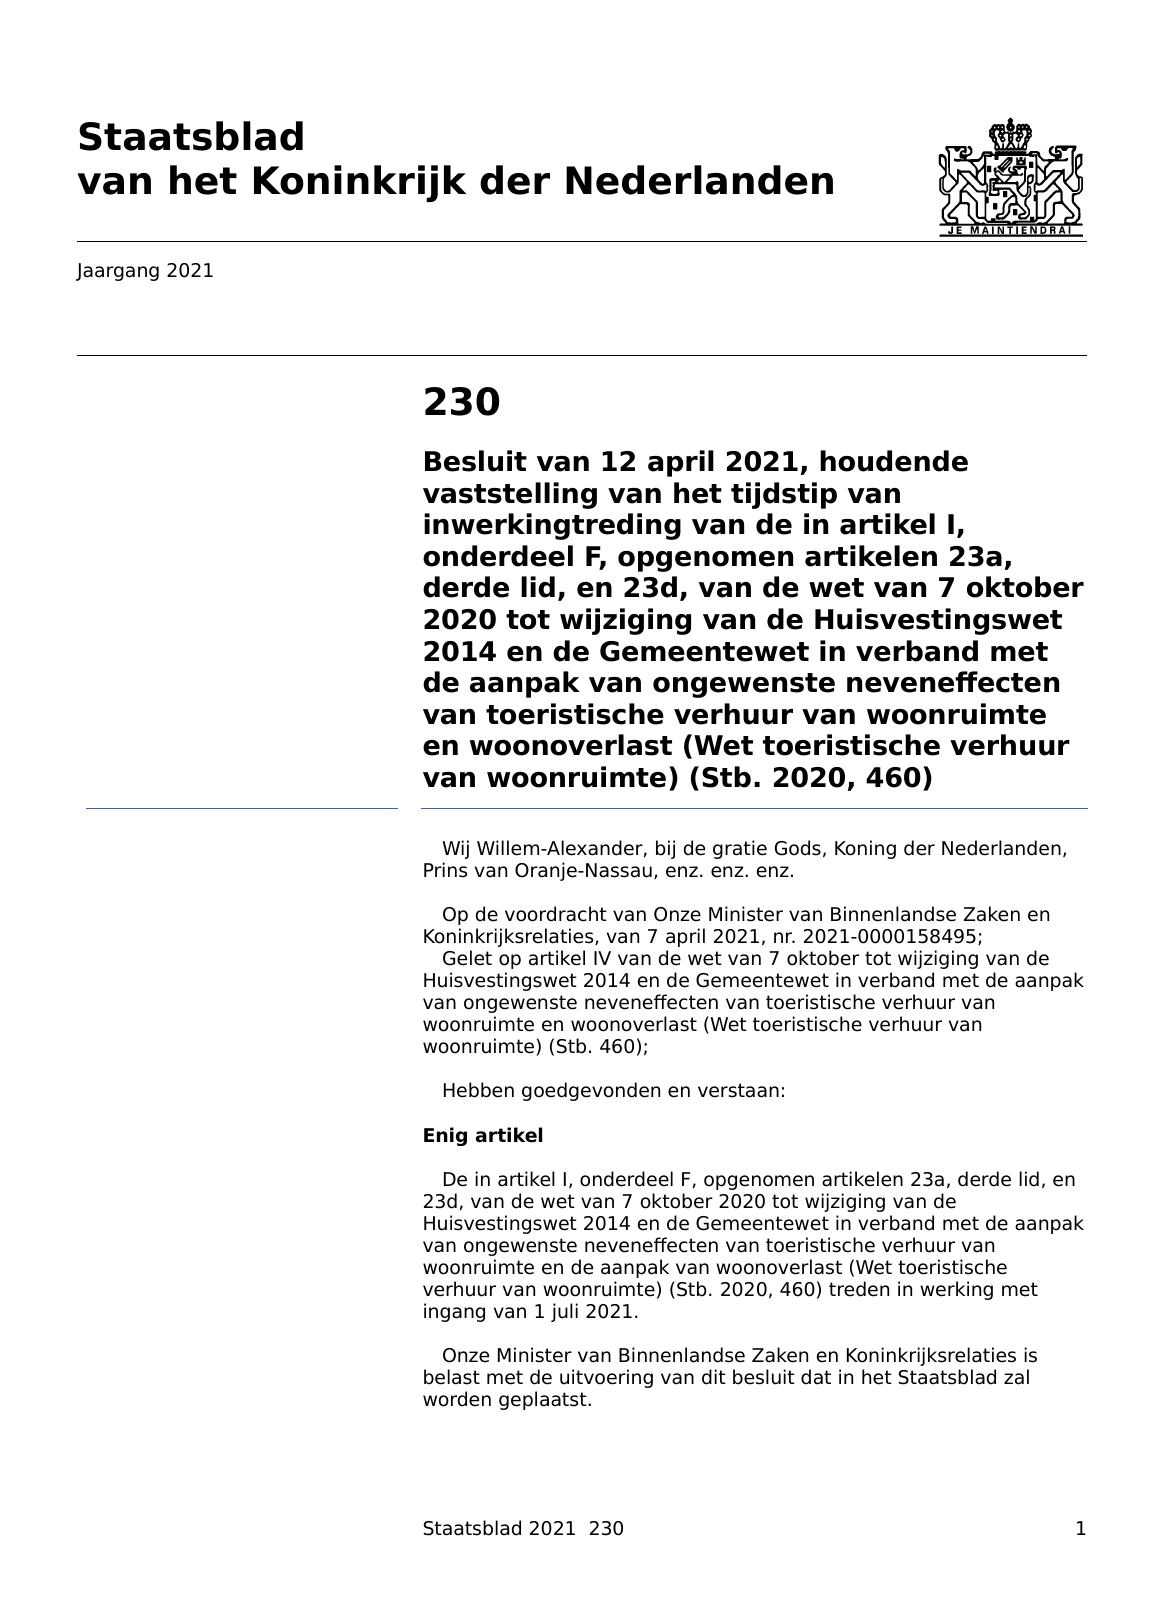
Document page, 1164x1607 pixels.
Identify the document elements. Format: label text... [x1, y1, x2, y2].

text Besluit van 12 april 2021, houdende vaststelling van het tijdstip van inwerkingtreding van de in artikel I, onderdeel F, opgenomen artikelen 23a, derde lid, en 23d, van de wet van 7 oktober 2020 tot wijziging van de Huisvestingswet 2014 en de Gemeentewet in verband met de aanpak van ongewenste neveneffecten van toeristische verhuur van woonruimte en woonoverlast (Wet toeristische verhuur van woonruimte) (Stb. 2020, 460) [422, 447, 1087, 794]
text De in artikel I, onderdeel F, opgenomen artikelen 23a, derde lid, en 23d, van de wet van 7 oktober 2020 tot wijziging van de Huisvestingswet 2014 en de Gemeentewet in verband met de aanpak van ongewenste neveneffecten van toeristische verhuur van woonruimte en de aanpak van woonoverlast (Wet toeristische verhuur van woonruimte) (Stb. 2020, 460) treden in werking met ingang van 1 juli 2021. [422, 1169, 1087, 1322]
picture [936, 115, 1087, 240]
text Onze Minister van Binnenlandse Zaken en Koninkrijksrelaties is belast met de uitvoering van dit besluit dat in het Staatsblad zal worden geplaatst. [422, 1345, 1087, 1411]
text Hebben goedgevonden en verstaan: [422, 1080, 1087, 1102]
table_cell Jaargang 2021 [77, 242, 1087, 355]
subtitle 230 [422, 381, 1087, 424]
text Gelet op artikel IV van de wet van 7 oktober tot wijziging van de Huisvestingswet 2014 en de Gemeentewet in verband met de aanpak van ongewenste neveneffecten van toeristische verhuur van woonruimte en woonoverlast (Wet toeristische verhuur van woonruimte) (Stb. 460); [422, 948, 1087, 1058]
subtitle Enig artikel [422, 1124, 1087, 1146]
table_header Staatsblad van het Koninkrijk der Nederlanden [77, 100, 886, 241]
text Op de voordracht van Onze Minister van Binnenlandse Zaken en Koninkrijksrelaties, van 7 april 2021, nr. 2021-0000158495; [422, 904, 1087, 948]
table_header [886, 100, 1087, 241]
text Wij Willem-Alexander, bij de gratie Gods, Koning der Nederlanden, Prins van Oranje-Nassau, enz. enz. enz. [422, 838, 1087, 882]
